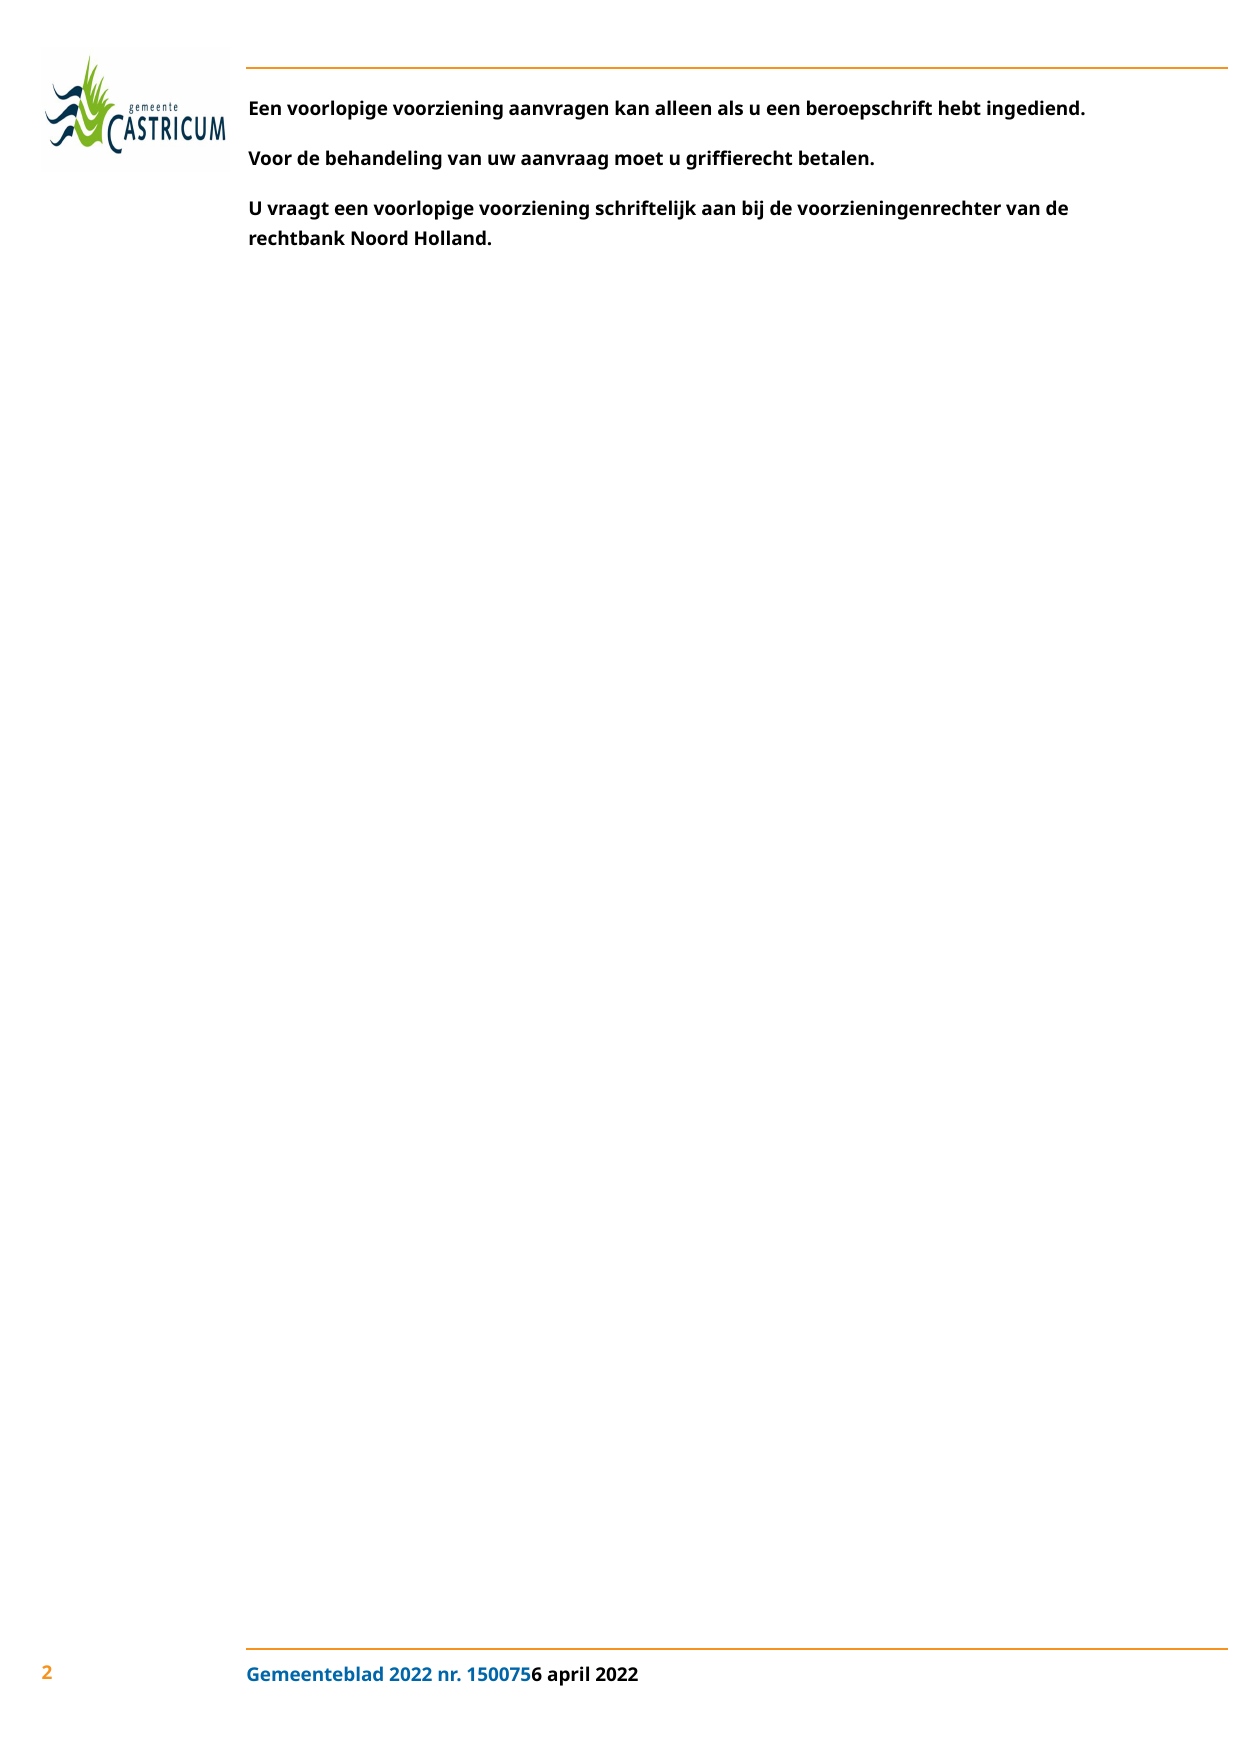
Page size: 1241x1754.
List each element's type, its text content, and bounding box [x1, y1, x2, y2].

text U vraagt een voorlopige voorziening schriftelijk aan bij de voorzieningenrechter van de rechtbank Noord Holland. [248, 196, 1152, 251]
text Een voorlopige voorziening aanvragen kan alleen als u een beroepschrift hebt ingediend. [248, 95, 1152, 121]
picture [41, 47, 231, 172]
text Voor de behandeling van uw aanvraag moet u griffierecht betalen. [248, 145, 1152, 171]
